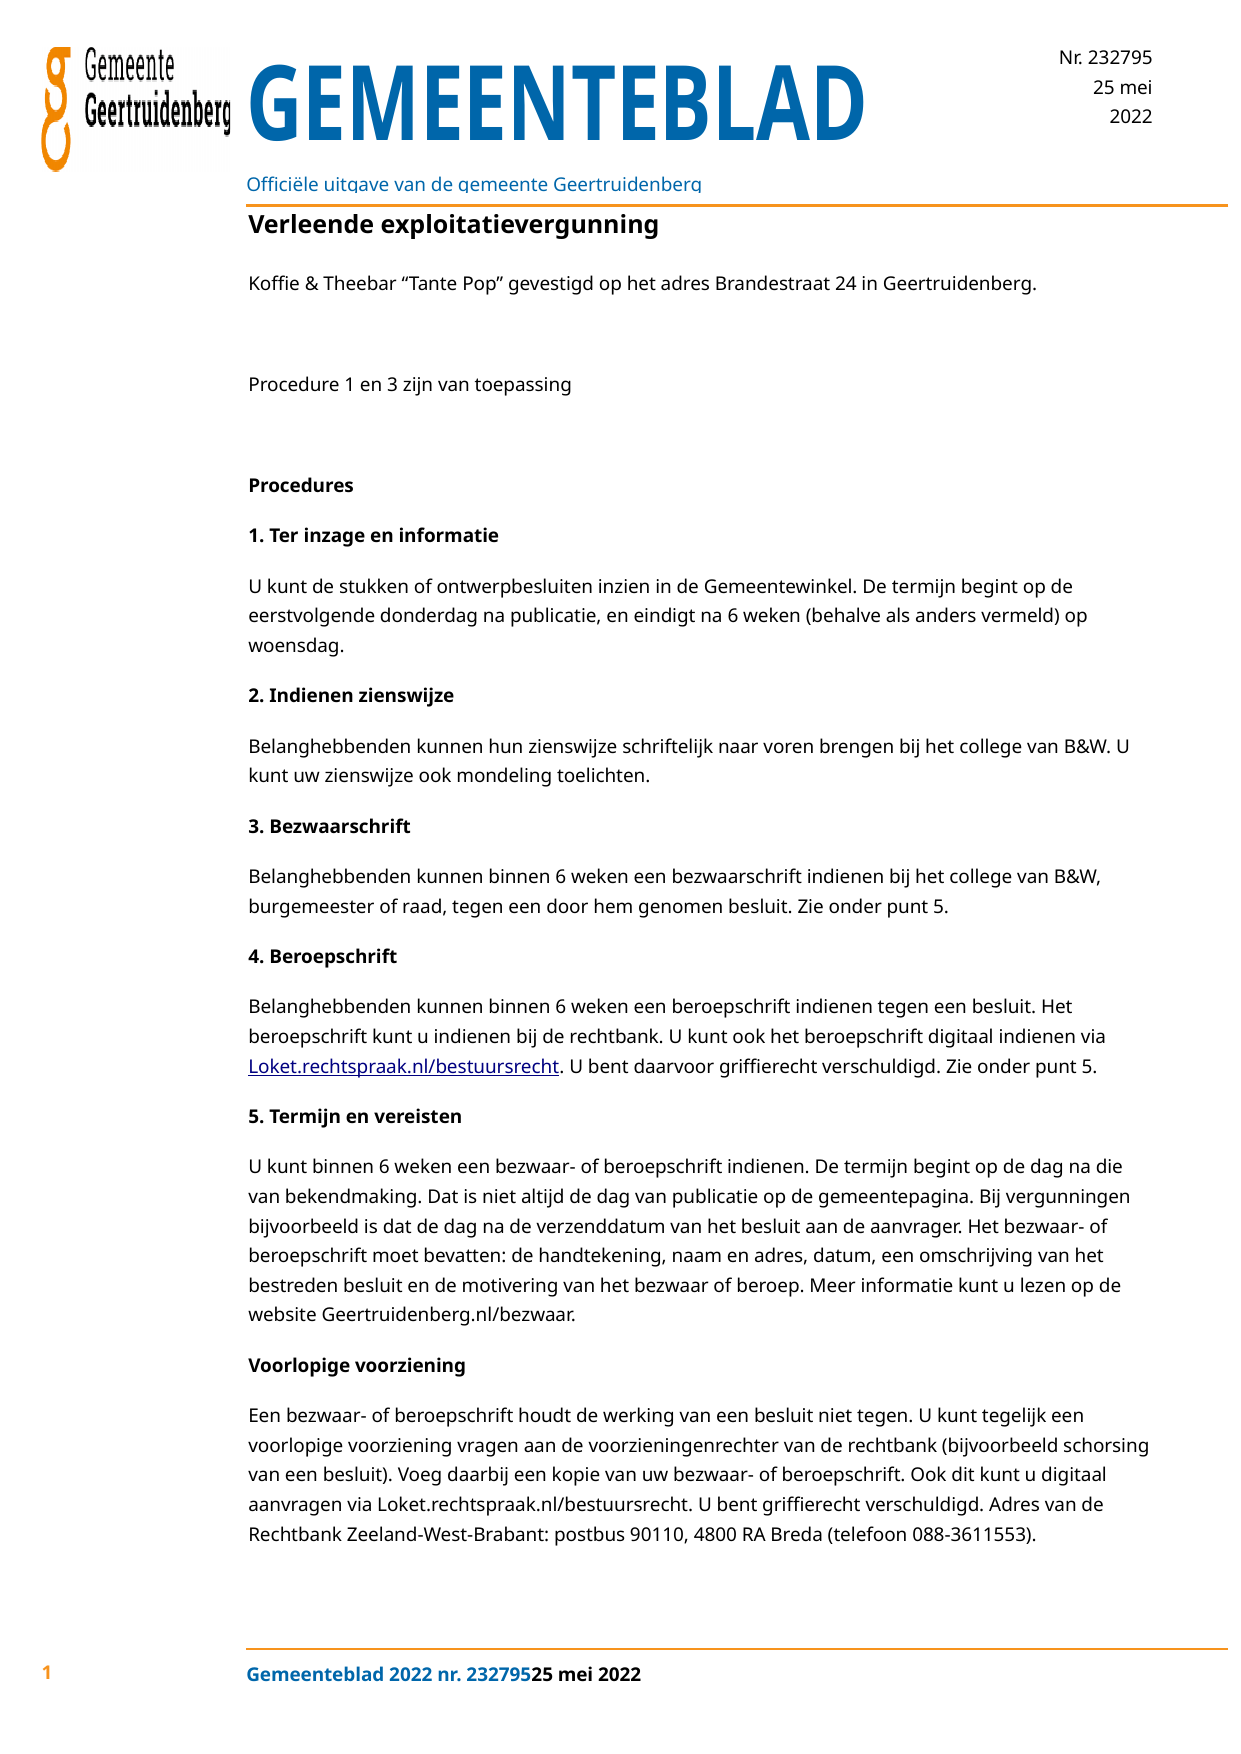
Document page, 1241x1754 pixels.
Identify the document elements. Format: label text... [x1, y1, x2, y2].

text Belanghebbenden kunnen binnen 6 weken een bezwaarschrift indienen bij het college van B&W, burgemeester of raad, tegen een door hem genomen besluit. Zie onder punt 5. [248, 863, 1152, 918]
text 4. Beroepschrift [248, 943, 1152, 969]
text U kunt binnen 6 weken een bezwaar- of beroepschrift indienen. De termijn begint op de dag na die van bekendmaking. Dat is niet altijd de dag van publicatie op de gemeentepagina. Bij vergunningen bijvoorbeeld is dat de dag na de verzenddatum van het besluit aan de aanvrager. Het bezwaar- of beroepschrift moet bevatten: de handtekening, naam en adres, datum, een omschrijving van het bestreden besluit en de motivering van het bezwaar of beroep. Meer informatie kunt u lezen op de website Geertruidenberg.nl/bezwaar. [248, 1154, 1152, 1327]
text 3. Bezwaarschrift [248, 813, 1152, 838]
text Verleende exploitatievergunning [248, 207, 1152, 241]
text Voorlopige voorziening [248, 1352, 1152, 1378]
text Belanghebbenden kunnen hun zienswijze schriftelijk naar voren brengen bij het college van B&W. U kunt uw zienswijze ook mondeling toelichten. [248, 733, 1152, 788]
text Procedures [248, 472, 1152, 498]
picture [41, 47, 231, 172]
text 2. Indienen zienswijze [248, 682, 1152, 708]
text 5. Termijn en vereisten [248, 1103, 1152, 1129]
text 1. Ter inzage en informatie [248, 522, 1152, 548]
text Belanghebbenden kunnen binnen 6 weken een beroepschrift indienen tegen een besluit. Het beroepschrift kunt u indienen bij de rechtbank. U kunt ook het beroepschrift digitaal indienen via Loket.rechtspraak.nl/bestuursrecht. U bent daarvoor griffierecht verschuldigd. Zie onder punt 5. [248, 994, 1152, 1078]
text Een bezwaar- of beroepschrift houdt de werking van een besluit niet tegen. U kunt tegelijk een voorlopige voorziening vragen aan de voorzieningenrechter van de rechtbank (bijvoorbeeld schorsing van een besluit). Voeg daarbij een kopie van uw bezwaar- of beroepschrift. Ook dit kunt u digitaal aanvragen via Loket.rechtspraak.nl/bestuursrecht. U bent griffierecht verschuldigd. Adres van de Rechtbank Zeeland-West-Brabant: postbus 90110, 4800 RA Breda (telefoon 088-3611553). [248, 1402, 1152, 1546]
text Procedure 1 en 3 zijn van toepassing [248, 371, 1152, 397]
text Koffie & Theebar “Tante Pop” gevestigd op het adres Brandestraat 24 in Geertruidenberg. [248, 270, 1152, 296]
text U kunt de stukken of ontwerpbesluiten inzien in de Gemeentewinkel. De termijn begint op de eerstvolgende donderdag na publicatie, en eindigt na 6 weken (behalve als anders vermeld) op woensdag. [248, 573, 1152, 658]
